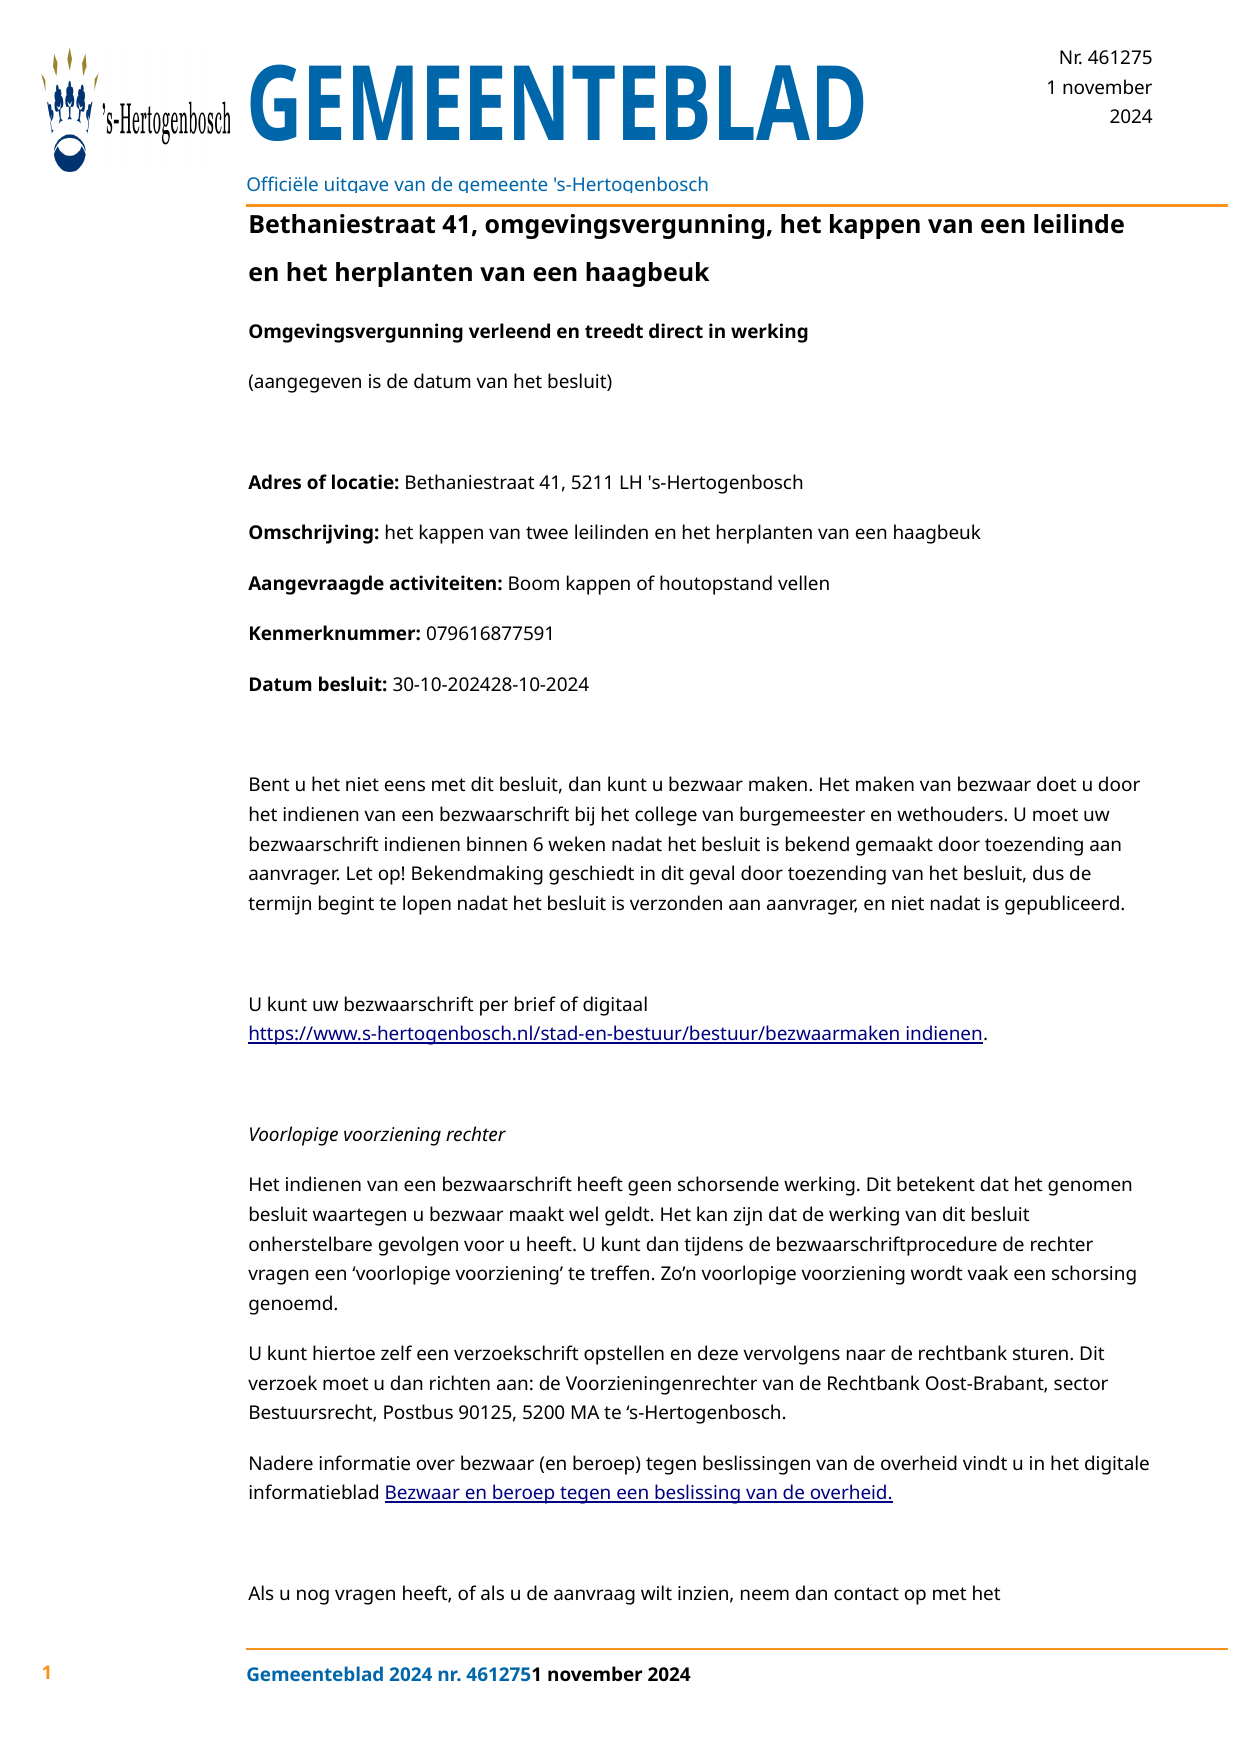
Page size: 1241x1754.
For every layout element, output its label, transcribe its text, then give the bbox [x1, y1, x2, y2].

text Omgevingsvergunning verleend en treedt direct in werking [248, 318, 1152, 344]
text U kunt hiertoe zelf een verzoekschrift opstellen en deze vervolgens naar de rechtbank sturen. Dit verzoek moet u dan richten aan: de Voorzieningenrechter van de Rechtbank Oost-Brabant, sector Bestuursrecht, Postbus 90125, 5200 MA te ‘s-Hertogenbosch. [248, 1340, 1152, 1425]
text (aangegeven is de datum van het besluit) [248, 368, 1152, 394]
text Als u nog vragen heeft, of als u de aanvraag wilt inzien, neem dan contact op met het [248, 1580, 1152, 1606]
text Adres of locatie: Bethaniestraat 41, 5211 LH 's-Hertogenbosch [248, 469, 1152, 495]
text Kenmerknummer: 079616877591 [248, 620, 1152, 646]
picture [41, 47, 231, 172]
text Bethaniestraat 41, omgevingsvergunning, het kappen van een leilinde en het herplanten van een haagbeuk [248, 207, 1152, 288]
text U kunt uw bezwaarschrift per brief of digitaal https://www.s-hertogenbosch.nl/stad-en-bestuur/bestuur/bezwaarmaken indienen. [248, 991, 1152, 1046]
text Nadere informatie over bezwaar (en beroep) tegen beslissingen van de overheid vindt u in het digitale informatieblad Bezwaar en beroep tegen een beslissing van de overheid. [248, 1450, 1152, 1505]
text Omschrijving: het kappen van twee leilinden en het herplanten van een haagbeuk [248, 519, 1152, 545]
text Voorlopige voorziening rechter [248, 1121, 1152, 1147]
text Datum besluit: 30-10-202428-10-2024 [248, 671, 1152, 697]
text Aangevraagde activiteiten: Boom kappen of houtopstand vellen [248, 570, 1152, 596]
text Bent u het niet eens met dit besluit, dan kunt u bezwaar maken. Het maken van bezwaar doet u door het indienen van een bezwaarschrift bij het college van burgemeester en wethouders. U moet uw bezwaarschrift indienen binnen 6 weken nadat het besluit is bekend gemaakt door toezending aan aanvrager. Let op! Bekendmaking geschiedt in dit geval door toezending van het besluit, dus de termijn begint te lopen nadat het besluit is verzonden aan aanvrager, en niet nadat is gepubliceerd. [248, 772, 1152, 916]
text Het indienen van een bezwaarschrift heeft geen schorsende werking. Dit betekent dat het genomen besluit waartegen u bezwaar maakt wel geldt. Het kan zijn dat de werking van dit besluit onherstelbare gevolgen voor u heeft. U kunt dan tijdens de bezwaarschriftprocedure de rechter vragen een ‘voorlopige voorziening’ te treffen. Zo’n voorlopige voorziening wordt vaak een schorsing genoemd. [248, 1172, 1152, 1316]
